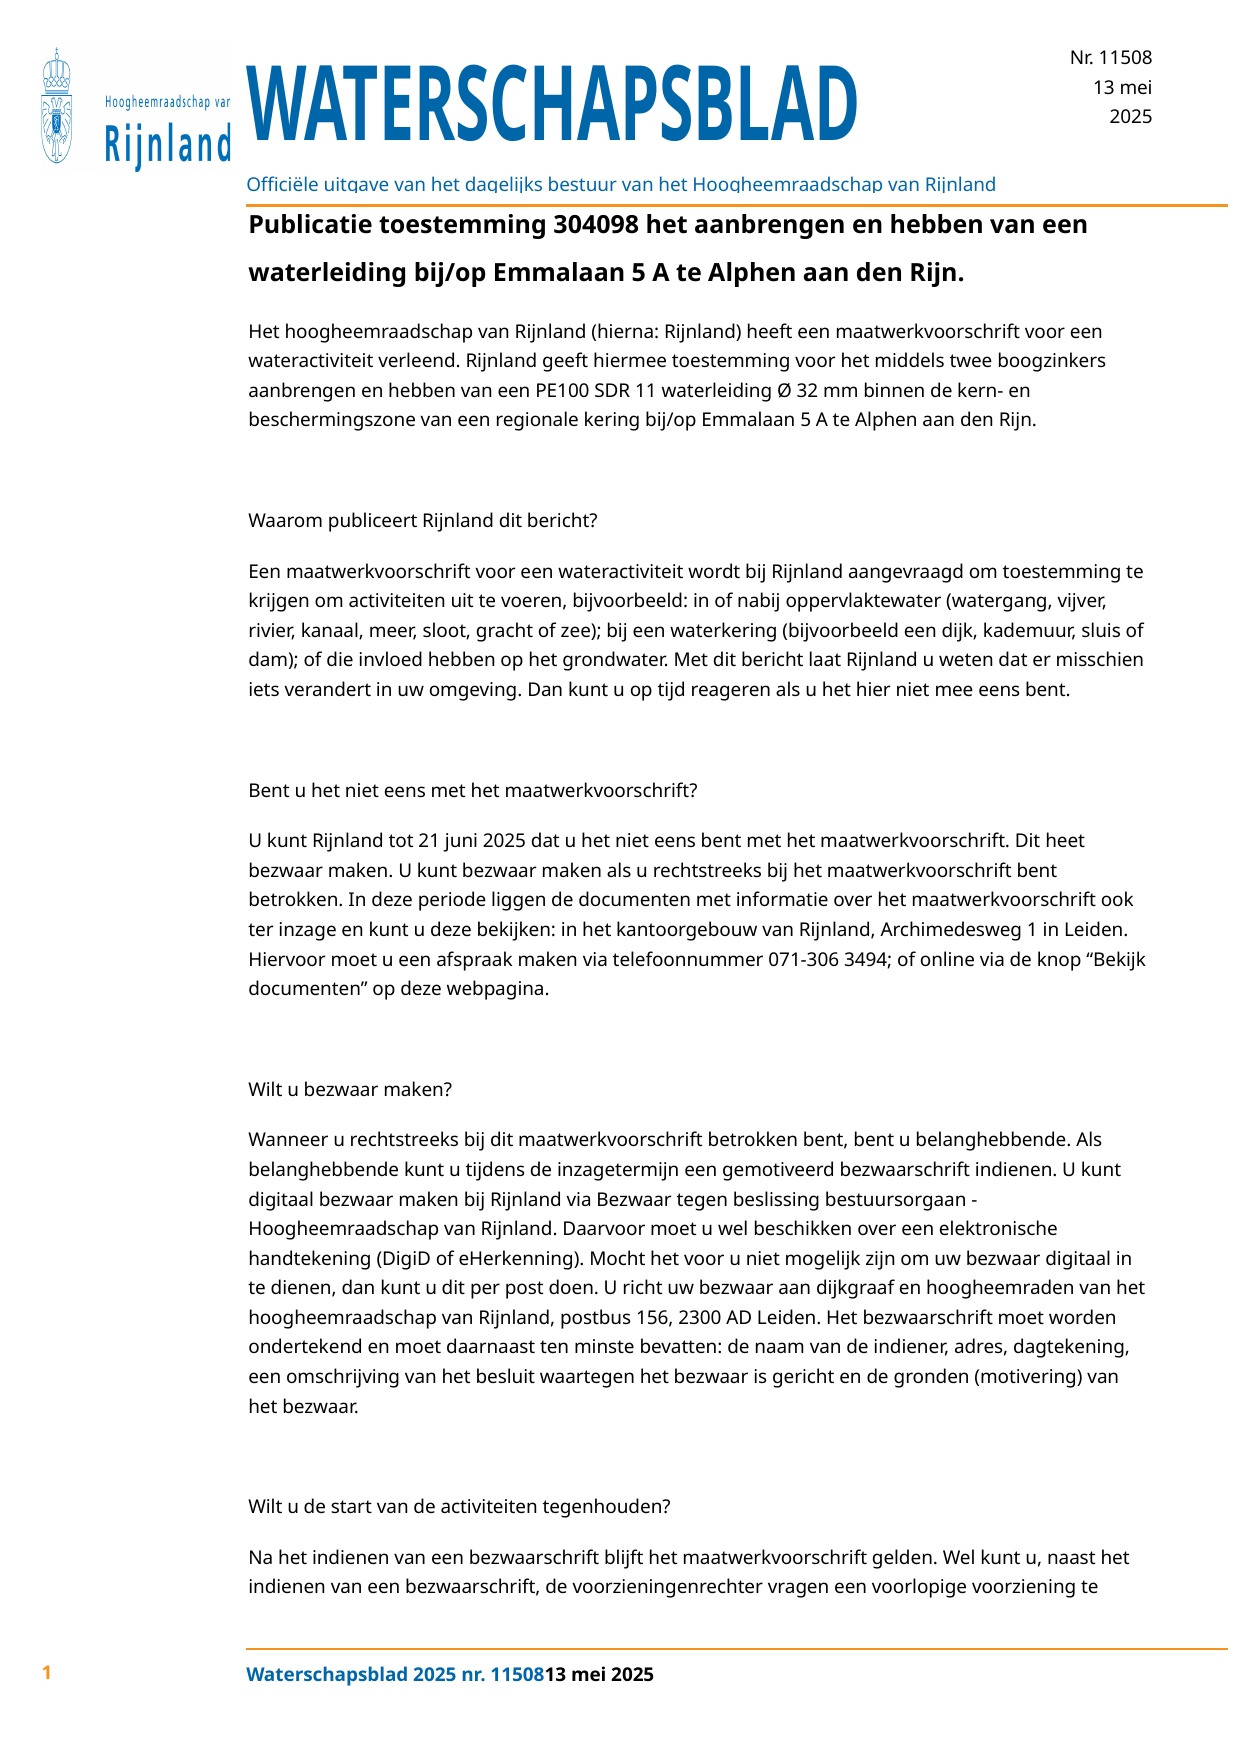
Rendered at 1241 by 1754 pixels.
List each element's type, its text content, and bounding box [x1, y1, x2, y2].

text Wanneer u rechtstreeks bij dit maatwerkvoorschrift betrokken bent, bent u belanghebbende. Als belanghebbende kunt u tijdens de inzagetermijn een gemotiveerd bezwaarschrift indienen. U kunt digitaal bezwaar maken bij Rijnland via Bezwaar tegen beslissing bestuursorgaan - Hoogheemraadschap van Rijnland. Daarvoor moet u wel beschikken over een elektronische handtekening (DigiD of eHerkenning). Mocht het voor u niet mogelijk zijn om uw bezwaar digitaal in te dienen, dan kunt u dit per post doen. U richt uw bezwaar aan dijkgraaf en hoogheemraden van het hoogheemraadschap van Rijnland, postbus 156, 2300 AD Leiden. Het bezwaarschrift moet worden ondertekend en moet daarnaast ten minste bevatten: de naam van de indiener, adres, dagtekening, een omschrijving van het besluit waartegen het bezwaar is gericht en de gronden (motivering) van het bezwaar. [248, 1127, 1152, 1419]
text Na het indienen van een bezwaarschrift blijft het maatwerkvoorschrift gelden. Wel kunt u, naast het indienen van een bezwaarschrift, de voorzieningenrechter vragen een voorlopige voorziening te [248, 1544, 1152, 1599]
text Waarom publiceert Rijnland dit bericht? [248, 507, 1152, 533]
text Bent u het niet eens met het maatwerkvoorschrift? [248, 777, 1152, 803]
picture [41, 47, 231, 172]
text U kunt Rijnland tot 21 juni 2025 dat u het niet eens bent met het maatwerkvoorschrift. Dit heet bezwaar maken. U kunt bezwaar maken als u rechtstreeks bij het maatwerkvoorschrift bent betrokken. In deze periode liggen de documenten met informatie over het maatwerkvoorschrift ook ter inzage en kunt u deze bekijken: in het kantoorgebouw van Rijnland, Archimedesweg 1 in Leiden. Hiervoor moet u een afspraak maken via telefoonnummer 071-306 3494; of online via de knop “Bekijk documenten” op deze webpagina. [248, 827, 1152, 1001]
text Een maatwerkvoorschrift voor een wateractiviteit wordt bij Rijnland aangevraagd om toestemming te krijgen om activiteiten uit te voeren, bijvoorbeeld: in of nabij oppervlaktewater (watergang, vijver, rivier, kanaal, meer, sloot, gracht of zee); bij een waterkering (bijvoorbeeld een dijk, kademuur, sluis of dam); of die invloed hebben op het grondwater. Met dit bericht laat Rijnland u weten dat er misschien iets verandert in uw omgeving. Dan kunt u op tijd reageren als u het hier niet mee eens bent. [248, 558, 1152, 702]
text Het hoogheemraadschap van Rijnland (hierna: Rijnland) heeft een maatwerkvoorschrift voor een wateractiviteit verleend. Rijnland geeft hiermee toestemming voor het middels twee boogzinkers aanbrengen en hebben van een PE100 SDR 11 waterleiding Ø 32 mm binnen de kern- en beschermingszone van een regionale kering bij/op Emmalaan 5 A te Alphen aan den Rijn. [248, 318, 1152, 432]
text Publicatie toestemming 304098 het aanbrengen en hebben van een waterleiding bij/op Emmalaan 5 A te Alphen aan den Rijn. [248, 207, 1152, 288]
text Wilt u bezwaar maken? [248, 1076, 1152, 1102]
text Wilt u de start van de activiteiten tegenhouden? [248, 1494, 1152, 1519]
